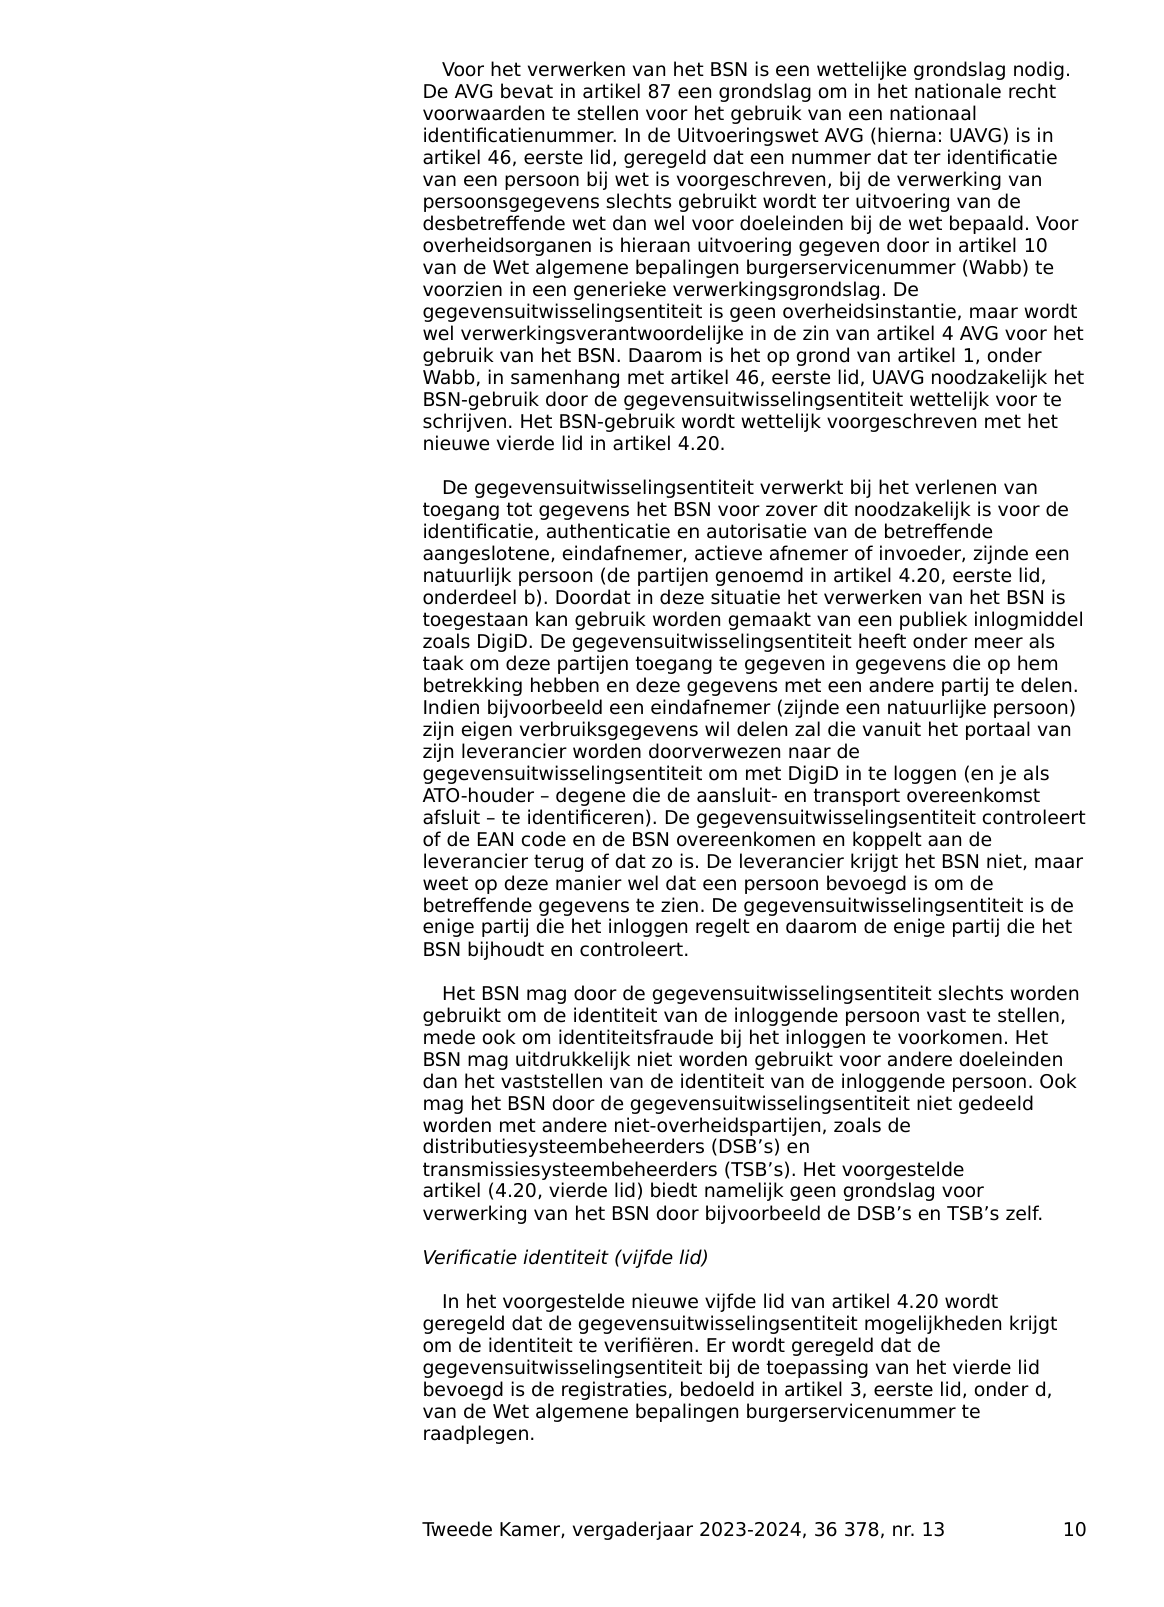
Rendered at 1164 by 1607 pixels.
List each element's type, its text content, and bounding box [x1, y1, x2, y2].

subtitle Verificatie identiteit (vijfde lid) [422, 1247, 1087, 1268]
text Het BSN mag door de gegevensuitwisselingsentiteit slechts worden gebruikt om de identiteit van de inloggende persoon vast te stellen, mede ook om identiteitsfraude bij het inloggen te voorkomen. Het BSN mag uitdrukkelijk niet worden gebruikt voor andere doeleinden dan het vaststellen van de identiteit van de inloggende persoon. Ook mag het BSN door de gegevensuitwisselingsentiteit niet gedeeld worden met andere niet-overheidspartijen, zoals de distributiesysteembeheerders (DSB’s) en transmissiesysteembeheerders (TSB’s). Het voorgestelde artikel (4.20, vierde lid) biedt namelijk geen grondslag voor verwerking van het BSN door bijvoorbeeld de DSB’s en TSB’s zelf. [422, 983, 1087, 1224]
text Voor het verwerken van het BSN is een wettelijke grondslag nodig. De AVG bevat in artikel 87 een grondslag om in het nationale recht voorwaarden te stellen voor het gebruik van een nationaal identificatienummer. In de Uitvoeringswet AVG (hierna: UAVG) is in artikel 46, eerste lid, geregeld dat een nummer dat ter identificatie van een persoon bij wet is voorgeschreven, bij de verwerking van persoonsgegevens slechts gebruikt wordt ter uitvoering van de desbetreffende wet dan wel voor doeleinden bij de wet bepaald. Voor overheidsorganen is hieraan uitvoering gegeven door in artikel 10 van de Wet algemene bepalingen burgerservicenummer (Wabb) te voorzien in een generieke verwerkingsgrondslag. De gegevensuitwisselingsentiteit is geen overheidsinstantie, maar wordt wel verwerkingsverantwoordelijke in de zin van artikel 4 AVG voor het gebruik van het BSN. Daarom is het op grond van artikel 1, onder Wabb, in samenhang met artikel 46, eerste lid, UAVG noodzakelijk het BSN-gebruik door de gegevensuitwisselingsentiteit wettelijk voor te schrijven. Het BSN-gebruik wordt wettelijk voorgeschreven met het nieuwe vierde lid in artikel 4.20. [422, 59, 1087, 455]
text In het voorgestelde nieuwe vijfde lid van artikel 4.20 wordt geregeld dat de gegevensuitwisselingsentiteit mogelijkheden krijgt om de identiteit te verifiëren. Er wordt geregeld dat de gegevensuitwisselingsentiteit bij de toepassing van het vierde lid bevoegd is de registraties, bedoeld in artikel 3, eerste lid, onder d, van de Wet algemene bepalingen burgerservicenummer te raadplegen. [422, 1291, 1087, 1444]
text De gegevensuitwisselingsentiteit verwerkt bij het verlenen van toegang tot gegevens het BSN voor zover dit noodzakelijk is voor de identificatie, authenticatie en autorisatie van de betreffende aangeslotene, eindafnemer, actieve afnemer of invoeder, zijnde een natuurlijk persoon (de partijen genoemd in artikel 4.20, eerste lid, onderdeel b). Doordat in deze situatie het verwerken van het BSN is toegestaan kan gebruik worden gemaakt van een publiek inlogmiddel zoals DigiD. De gegevensuitwisselingsentiteit heeft onder meer als taak om deze partijen toegang te gegeven in gegevens die op hem betrekking hebben en deze gegevens met een andere partij te delen. Indien bijvoorbeeld een eindafnemer (zijnde een natuurlijke persoon) zijn eigen verbruiksgegevens wil delen zal die vanuit het portaal van zijn leverancier worden doorverwezen naar de gegevensuitwisselingsentiteit om met DigiD in te loggen (en je als ATO-houder – degene die de aansluit- en transport overeenkomst afsluit – te identificeren). De gegevensuitwisselingsentiteit controleert of de EAN code en de BSN overeenkomen en koppelt aan de leverancier terug of dat zo is. De leverancier krijgt het BSN niet, maar weet op deze manier wel dat een persoon bevoegd is om de betreffende gegevens te zien. De gegevensuitwisselingsentiteit is de enige partij die het inloggen regelt en daarom de enige partij die het BSN bijhoudt en controleert. [422, 477, 1087, 960]
